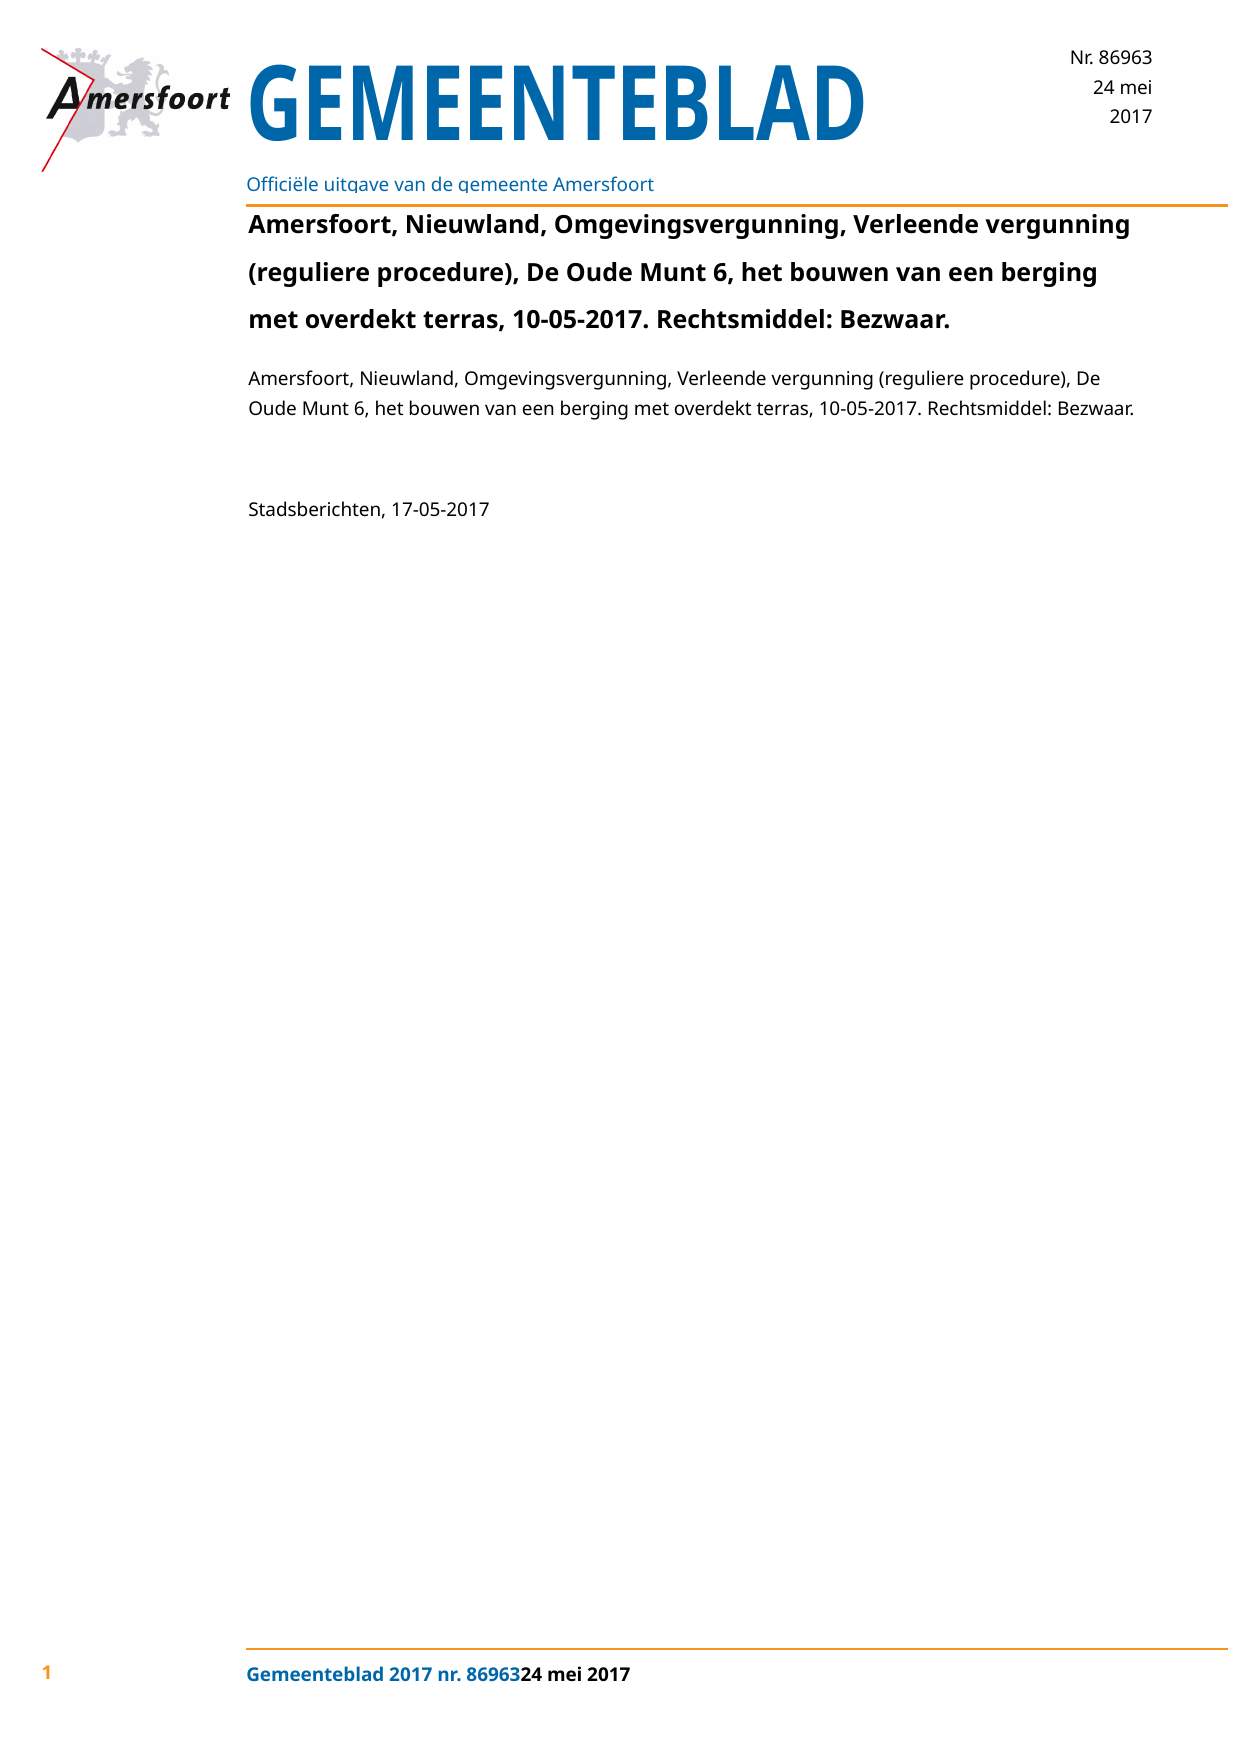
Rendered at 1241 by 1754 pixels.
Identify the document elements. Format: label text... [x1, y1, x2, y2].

text Amersfoort, Nieuwland, Omgevingsvergunning, Verleende vergunning (reguliere procedure), De Oude Munt 6, het bouwen van een berging met overdekt terras, 10-05-2017. Rechtsmiddel: Bezwaar. [248, 207, 1152, 336]
text Stadsberichten, 17-05-2017 [248, 496, 1152, 522]
picture [41, 47, 231, 172]
text Amersfoort, Nieuwland, Omgevingsvergunning, Verleende vergunning (reguliere procedure), De Oude Munt 6, het bouwen van een berging met overdekt terras, 10-05-2017. Rechtsmiddel: Bezwaar. [248, 366, 1152, 421]
